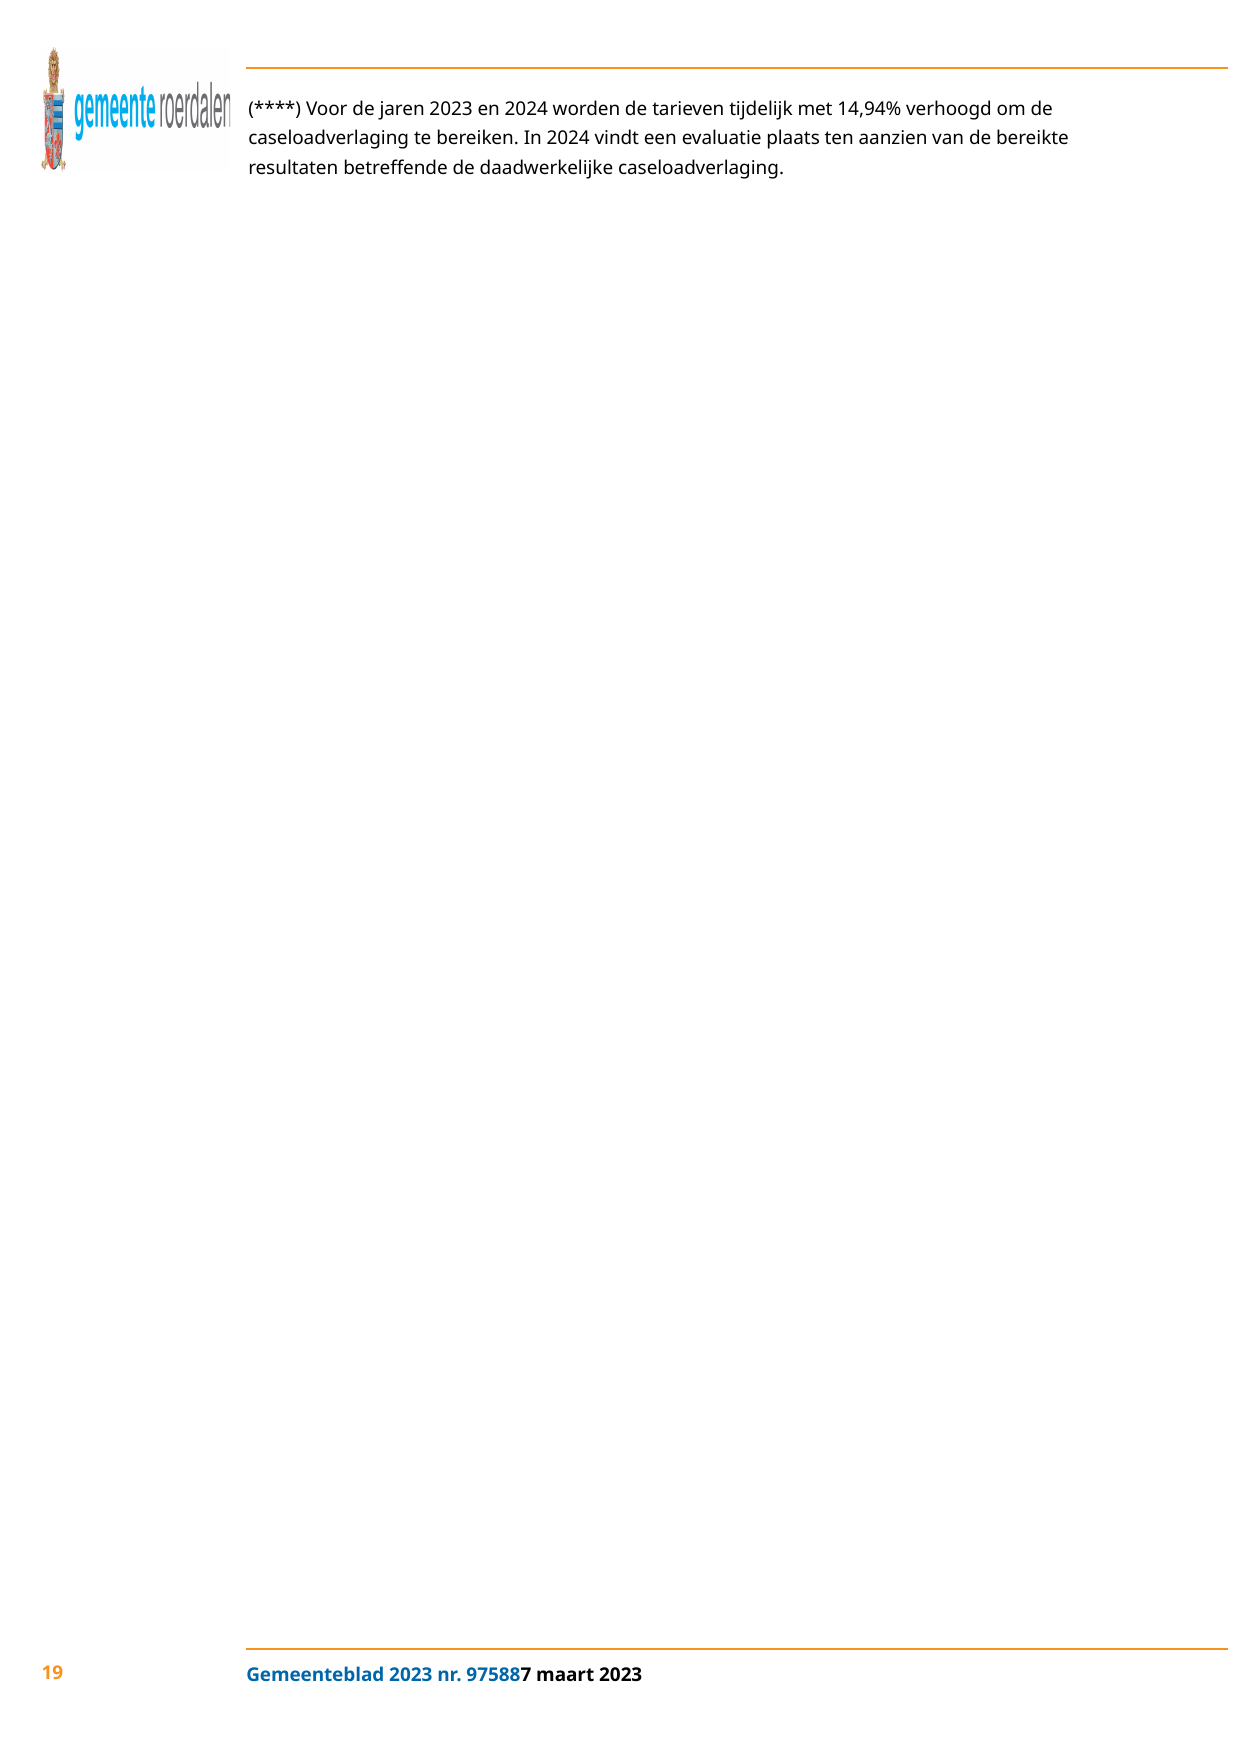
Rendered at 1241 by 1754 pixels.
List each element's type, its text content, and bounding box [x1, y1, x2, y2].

text (****) Voor de jaren 2023 en 2024 worden de tarieven tijdelijk met 14,94% verhoogd om de caseloadverlaging te bereiken. In 2024 vindt een evaluatie plaats ten aanzien van de bereikte resultaten betreffende de daadwerkelijke caseloadverlaging. [248, 95, 1152, 180]
picture [41, 47, 231, 172]
